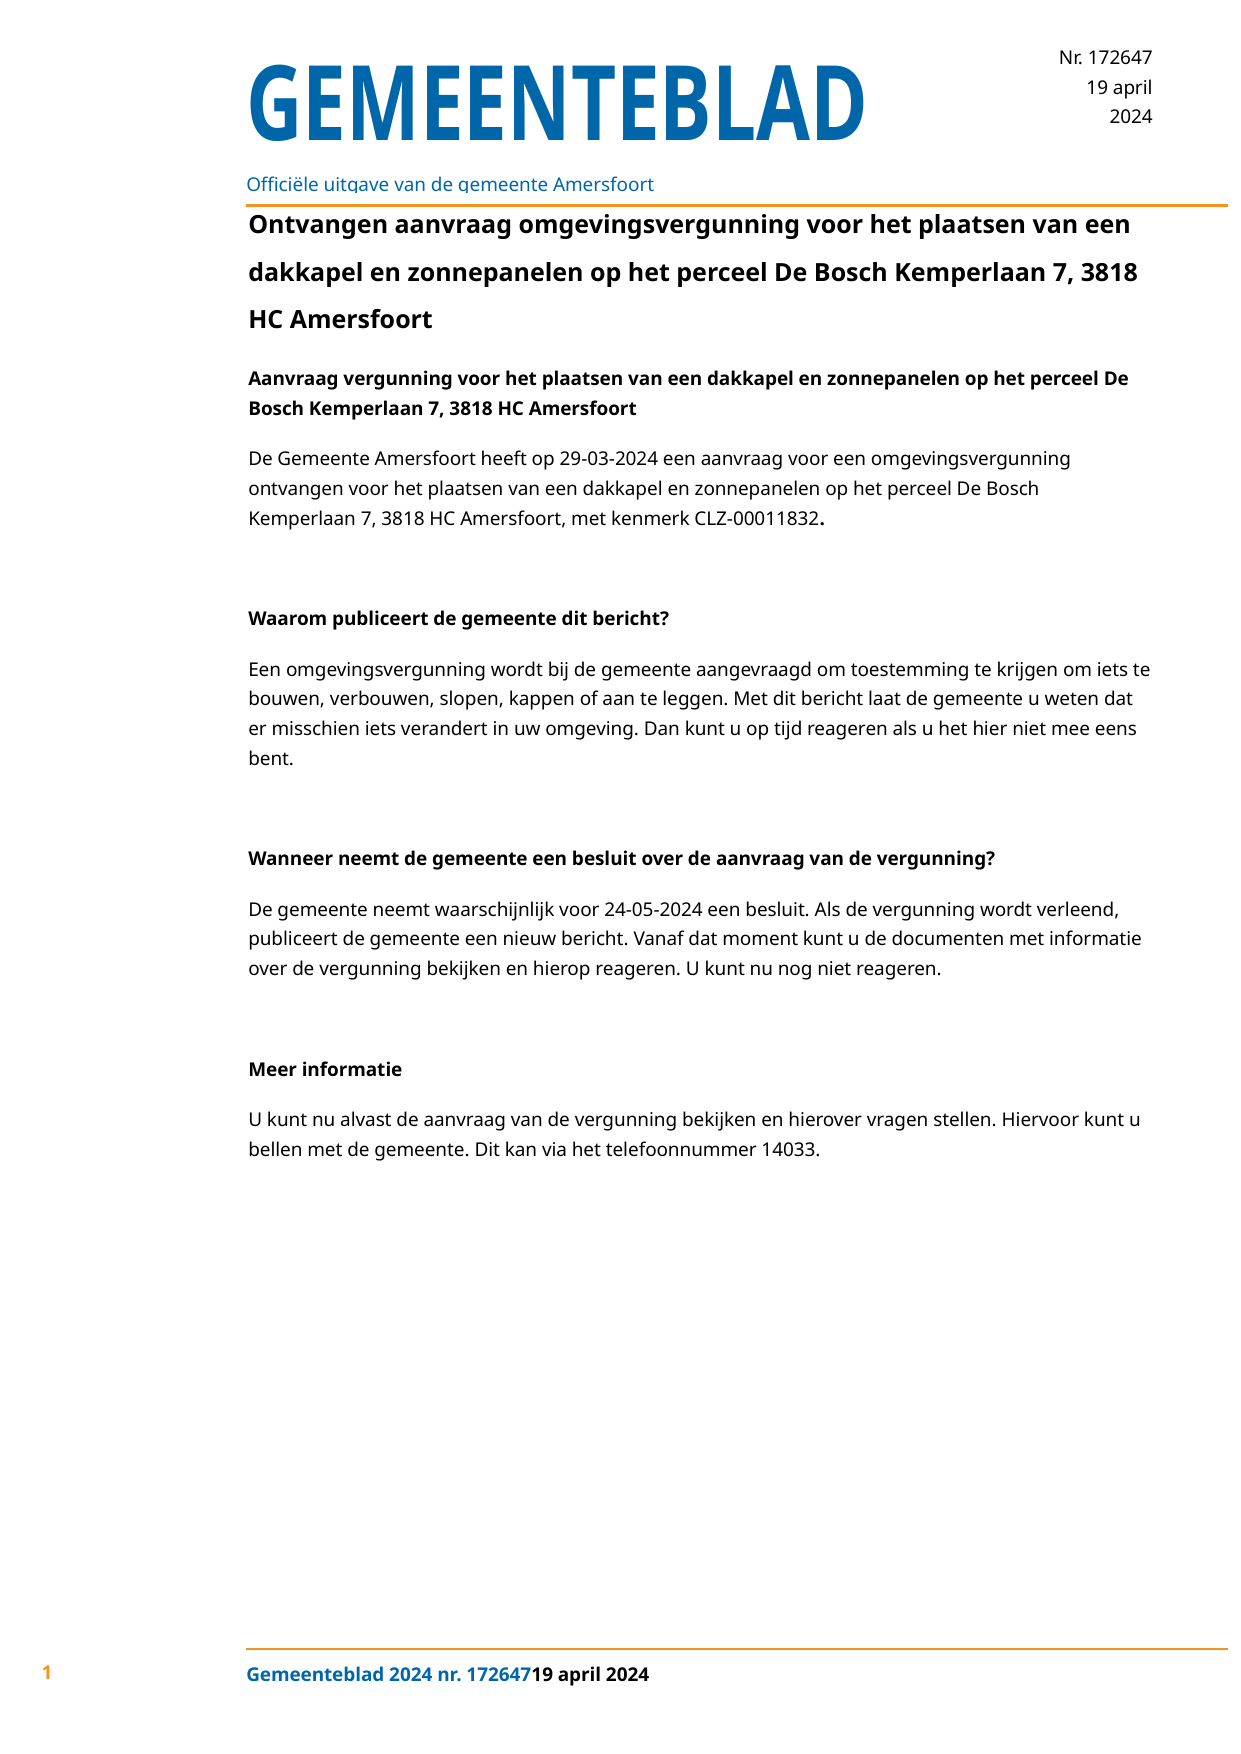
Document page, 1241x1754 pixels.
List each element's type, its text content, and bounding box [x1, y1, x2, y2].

text U kunt nu alvast de aanvraag van de vergunning bekijken en hierover vragen stellen. Hiervoor kunt u bellen met de gemeente. Dit kan via het telefoonnummer 14033. [248, 1106, 1152, 1162]
text De gemeente neemt waarschijnlijk voor 24-05-2024 een besluit. Als de vergunning wordt verleend, publiceert de gemeente een nieuw bericht. Vanaf dat moment kunt u de documenten met informatie over de vergunning bekijken en hierop reageren. U kunt nu nog niet reageren. [248, 896, 1152, 981]
text De Gemeente Amersfoort heeft op 29-03-2024 een aanvraag voor een omgevingsvergunning ontvangen voor het plaatsen van een dakkapel en zonnepanelen op het perceel De Bosch Kemperlaan 7, 3818 HC Amersfoort, met kenmerk CLZ-00011832. [248, 446, 1152, 530]
text Meer informatie [248, 1056, 1152, 1082]
text Aanvraag vergunning voor het plaatsen van een dakkapel en zonnepanelen op het perceel De Bosch Kemperlaan 7, 3818 HC Amersfoort [248, 366, 1152, 421]
text Wanneer neemt de gemeente een besluit over de aanvraag van de vergunning? [248, 846, 1152, 871]
text Een omgevingsvergunning wordt bij de gemeente aangevraagd om toestemming te krijgen om iets te bouwen, verbouwen, slopen, kappen of aan te leggen. Met dit bericht laat de gemeente u weten dat er misschien iets verandert in uw omgeving. Dan kunt u op tijd reageren als u het hier niet mee eens bent. [248, 656, 1152, 770]
text Waarom publiceert de gemeente dit bericht? [248, 606, 1152, 631]
picture [41, 47, 231, 172]
text Ontvangen aanvraag omgevingsvergunning voor het plaatsen van een dakkapel en zonnepanelen op het perceel De Bosch Kemperlaan 7, 3818 HC Amersfoort [248, 207, 1152, 336]
